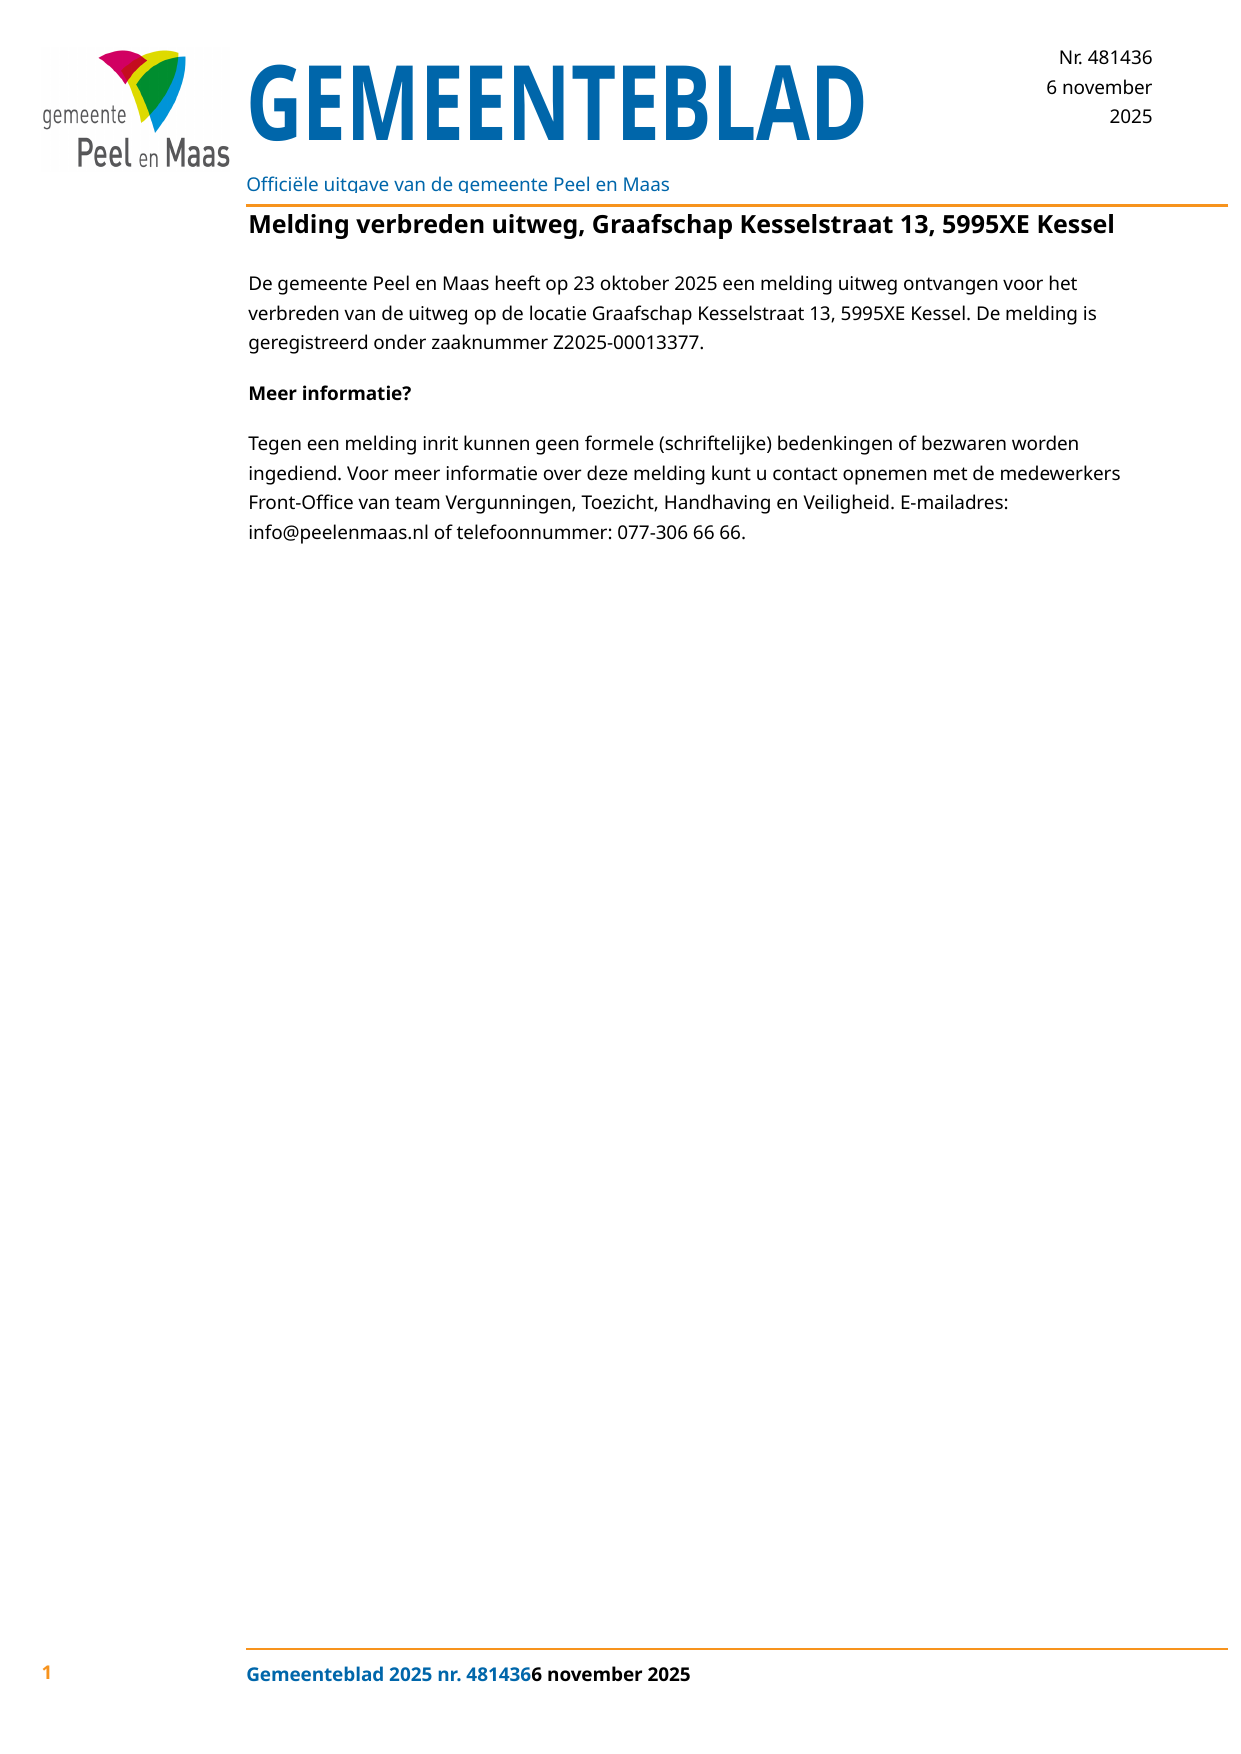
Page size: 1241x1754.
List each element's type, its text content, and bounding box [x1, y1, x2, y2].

text Meer informatie? [248, 380, 1152, 406]
picture [41, 47, 231, 172]
text Tegen een melding inrit kunnen geen formele (schriftelijke) bedenkingen of bezwaren worden ingediend. Voor meer informatie over deze melding kunt u contact opnemen met de medewerkers Front-Office van team Vergunningen, Toezicht, Handhaving en Veiligheid. E-mailadres: info@peelenmaas.nl of telefoonnummer: 077-306 66 66. [248, 430, 1152, 545]
text De gemeente Peel en Maas heeft op 23 oktober 2025 een melding uitweg ontvangen voor het verbreden van de uitweg op de locatie Graafschap Kesselstraat 13, 5995XE Kessel. De melding is geregistreerd onder zaaknummer Z2025-00013377. [248, 270, 1152, 355]
text Melding verbreden uitweg, Graafschap Kesselstraat 13, 5995XE Kessel [248, 207, 1152, 241]
